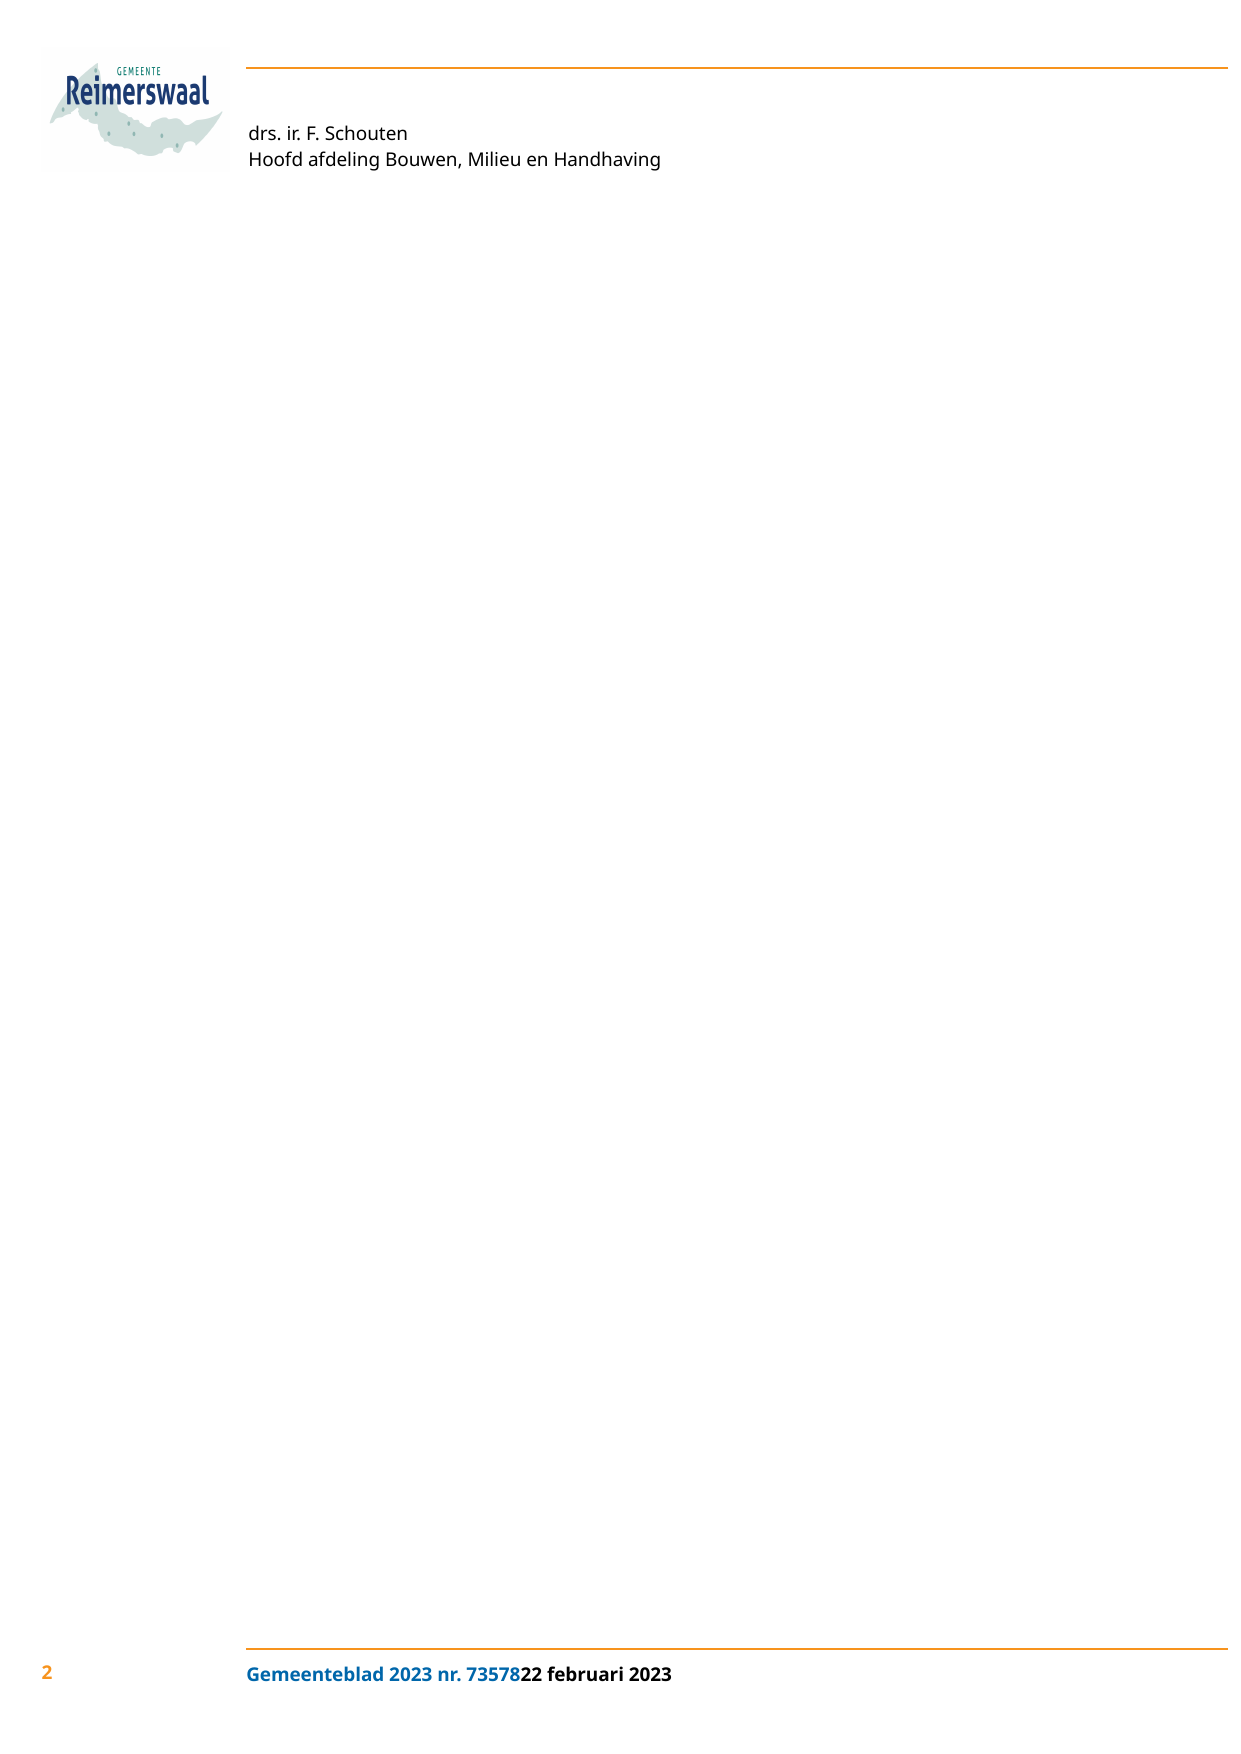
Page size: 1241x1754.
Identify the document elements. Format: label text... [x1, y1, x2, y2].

text drs. ir. F. Schouten [248, 121, 1152, 146]
picture [41, 47, 231, 172]
text Hoofd afdeling Bouwen, Milieu en Handhaving [248, 146, 1152, 172]
